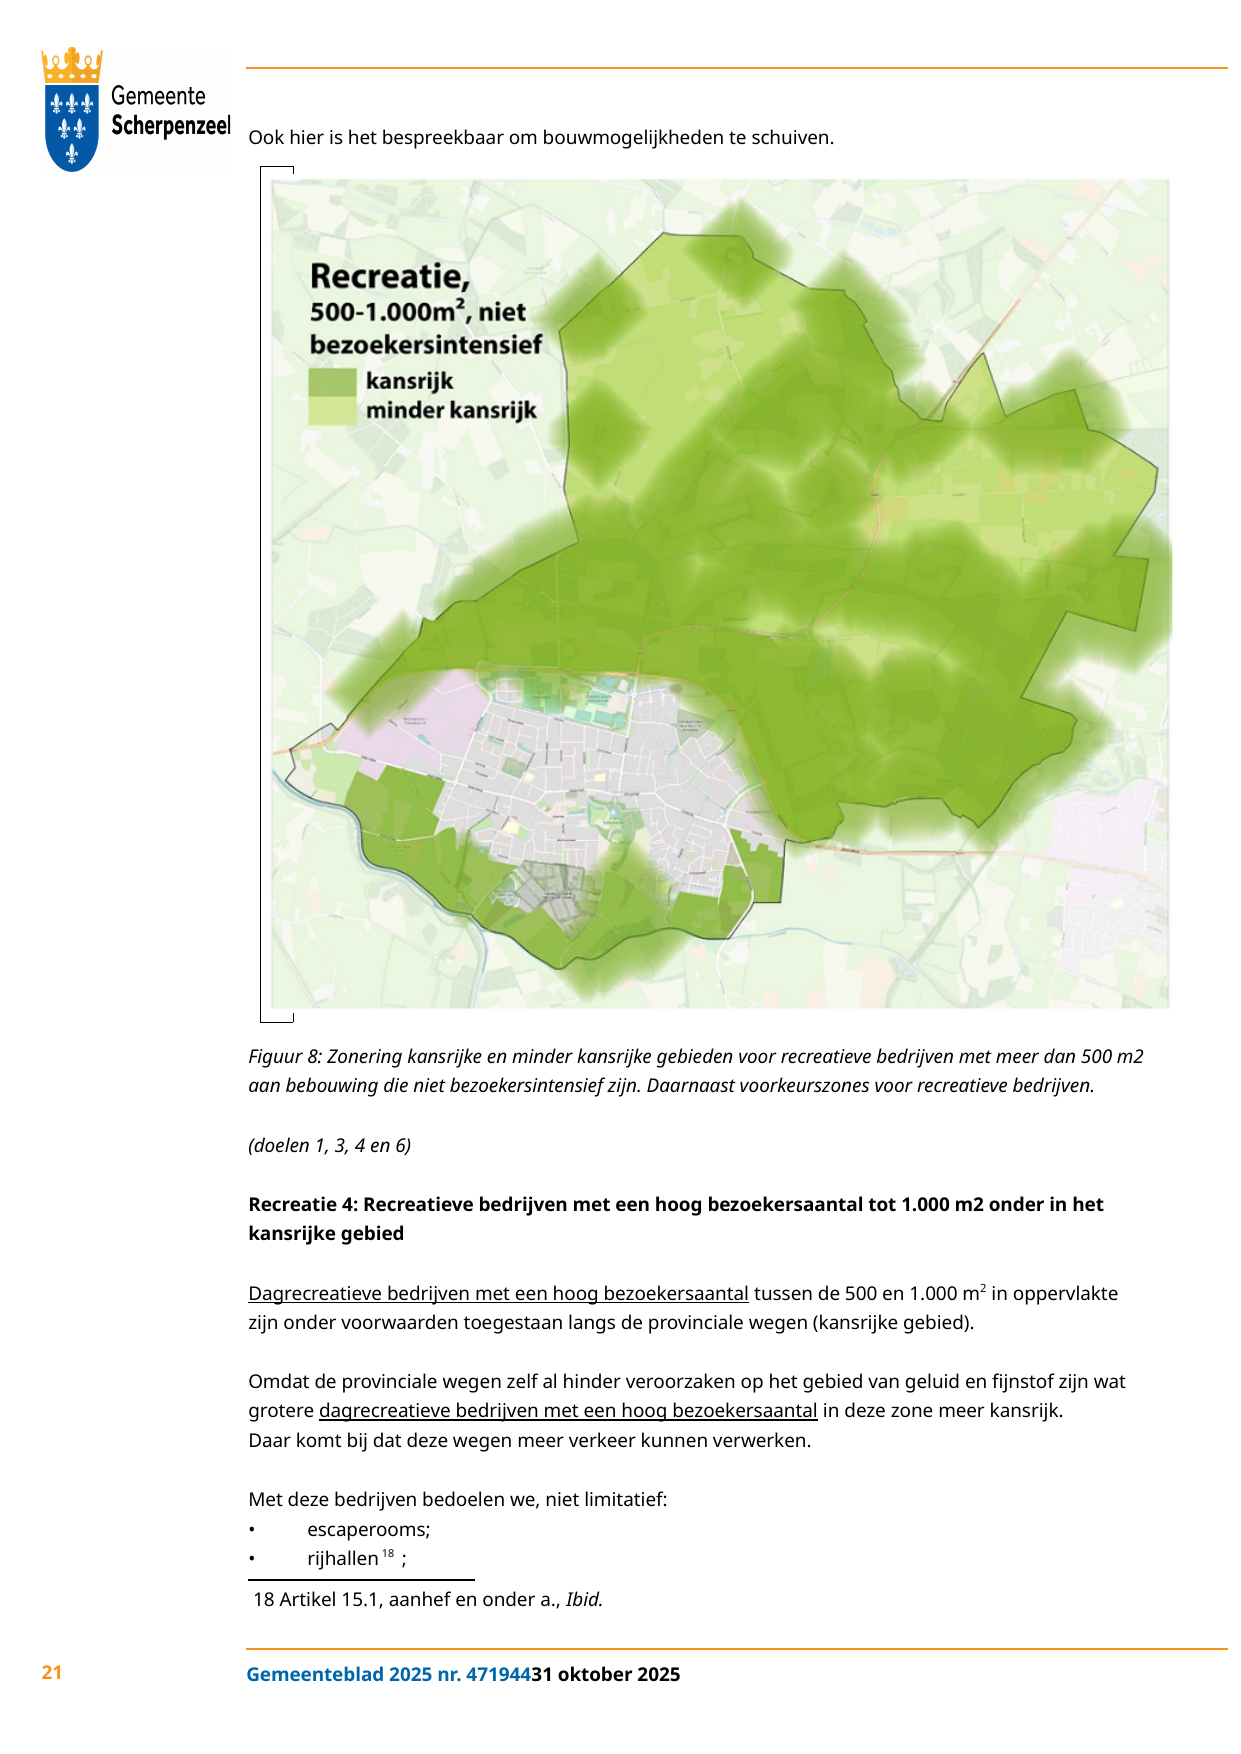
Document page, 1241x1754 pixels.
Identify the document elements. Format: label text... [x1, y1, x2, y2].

text Met deze bedrijven bedoelen we, niet limitatief: [248, 1486, 1152, 1512]
list Artikel 15.1, aanhef en onder a., Ibid. [248, 1586, 1152, 1612]
text Daar komt bij dat deze wegen meer verkeer kunnen verwerken. [248, 1427, 1152, 1453]
text Recreatie 4: Recreatieve bedrijven met een hoog bezoekersaantal tot 1.000 m2 onder in het kansrijke gebied [248, 1191, 1152, 1246]
text (doelen 1, 3, 4 en 6) [248, 1132, 1152, 1158]
list rijhallen ; [248, 1546, 1152, 1571]
picture [268, 174, 1173, 1013]
text Omdat de provinciale wegen zelf al hinder veroorzaken op het gebied van geluid en fijnstof zijn wat grotere dagrecreatieve bedrijven met een hoog bezoekersaantal in deze zone meer kansrijk. [248, 1368, 1152, 1423]
table_header Dagrecreatieve bedrijven met een hoog bezoekersaantal tussen de 500 en 1.000 m2 in oppervlakte zijn onder voorwaarden toegestaan langs de provinciale wegen (kansrijke gebied). [248, 1280, 1152, 1335]
picture [41, 47, 231, 172]
list escaperooms; [248, 1516, 1152, 1542]
text Figuur 8: Zonering kansrijke en minder kansrijke gebieden voor recreatieve bedrijven met meer dan 500 m2 aan bebouwing die niet bezoekersintensief zijn. Daarnaast voorkeurszones voor recreatieve bedrijven. [248, 1043, 1152, 1098]
text Ook hier is het bespreekbaar om bouwmogelijkheden te schuiven. [248, 124, 1152, 150]
